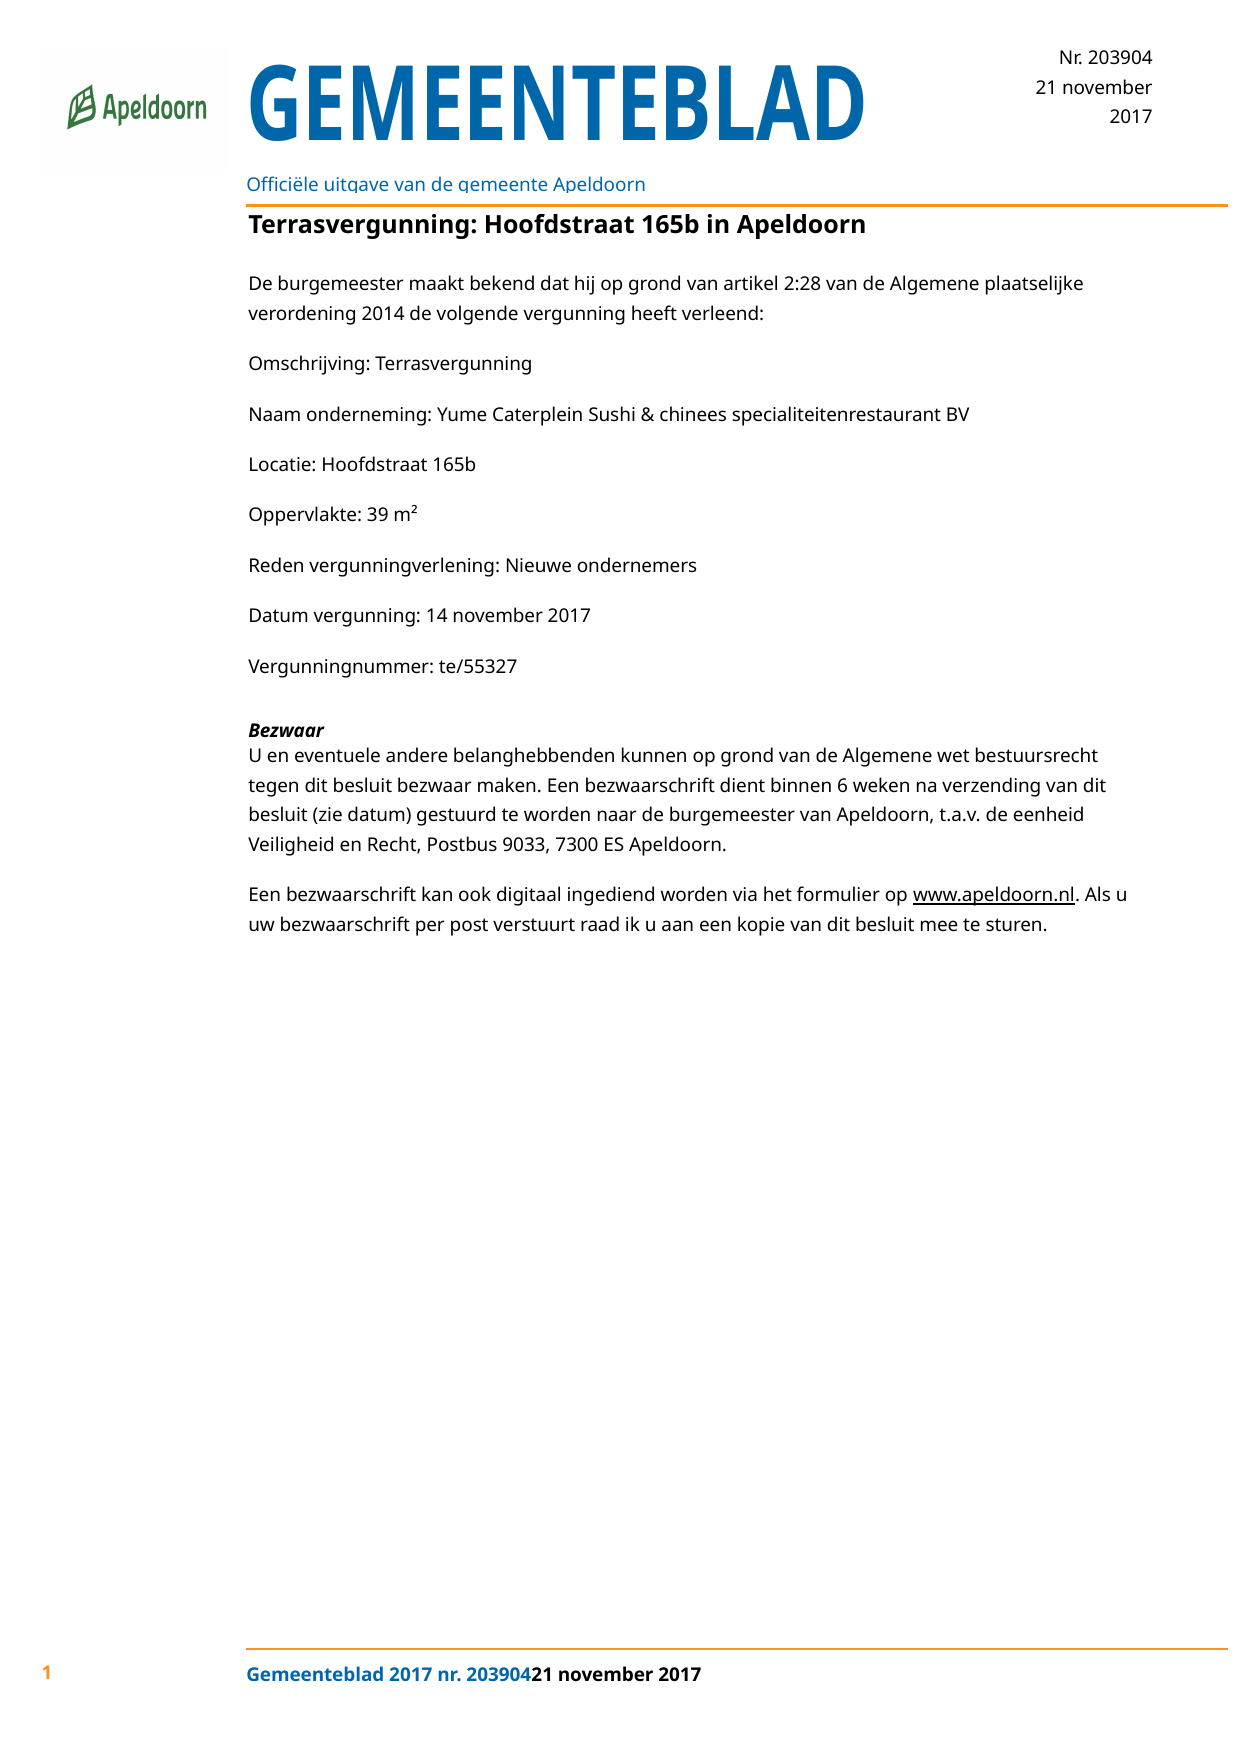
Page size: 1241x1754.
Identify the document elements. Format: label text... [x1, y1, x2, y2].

text Datum vergunning: 14 november 2017 [248, 602, 1152, 628]
text Naam onderneming: Yume Caterplein Sushi & chinees specialiteitenrestaurant BV [248, 401, 1152, 426]
text De burgemeester maakt bekend dat hij op grond van artikel 2:28 van de Algemene plaatselijke verordening 2014 de volgende vergunning heeft verleend: [248, 270, 1152, 326]
picture [41, 47, 231, 172]
text Oppervlakte: 39 m² [248, 502, 1152, 527]
text U en eventuele andere belanghebbenden kunnen op grond van de Algemene wet bestuursrecht tegen dit besluit bezwaar maken. Een bezwaarschrift dient binnen 6 weken na verzending van dit besluit (zie datum) gestuurd te worden naar de burgemeester van Apeldoorn, t.a.v. de eenheid Veiligheid en Recht, Postbus 9033, 7300 ES Apeldoorn. [248, 742, 1152, 857]
text Locatie: Hoofdstraat 165b [248, 451, 1152, 477]
text Vergunningnummer: te/55327 [248, 653, 1152, 678]
text Reden vergunningverlening: Nieuwe ondernemers [248, 552, 1152, 578]
text Een bezwaarschrift kan ook digitaal ingediend worden via het formulier op www.apeldoorn.nl. Als u uw bezwaarschrift per post verstuurt raad ik u aan een kopie van dit besluit mee te sturen. [248, 882, 1152, 937]
text Bezwaar [248, 717, 1152, 742]
text Terrasvergunning: Hoofdstraat 165b in Apeldoorn [248, 207, 1152, 241]
text Omschrijving: Terrasvergunning [248, 350, 1152, 376]
